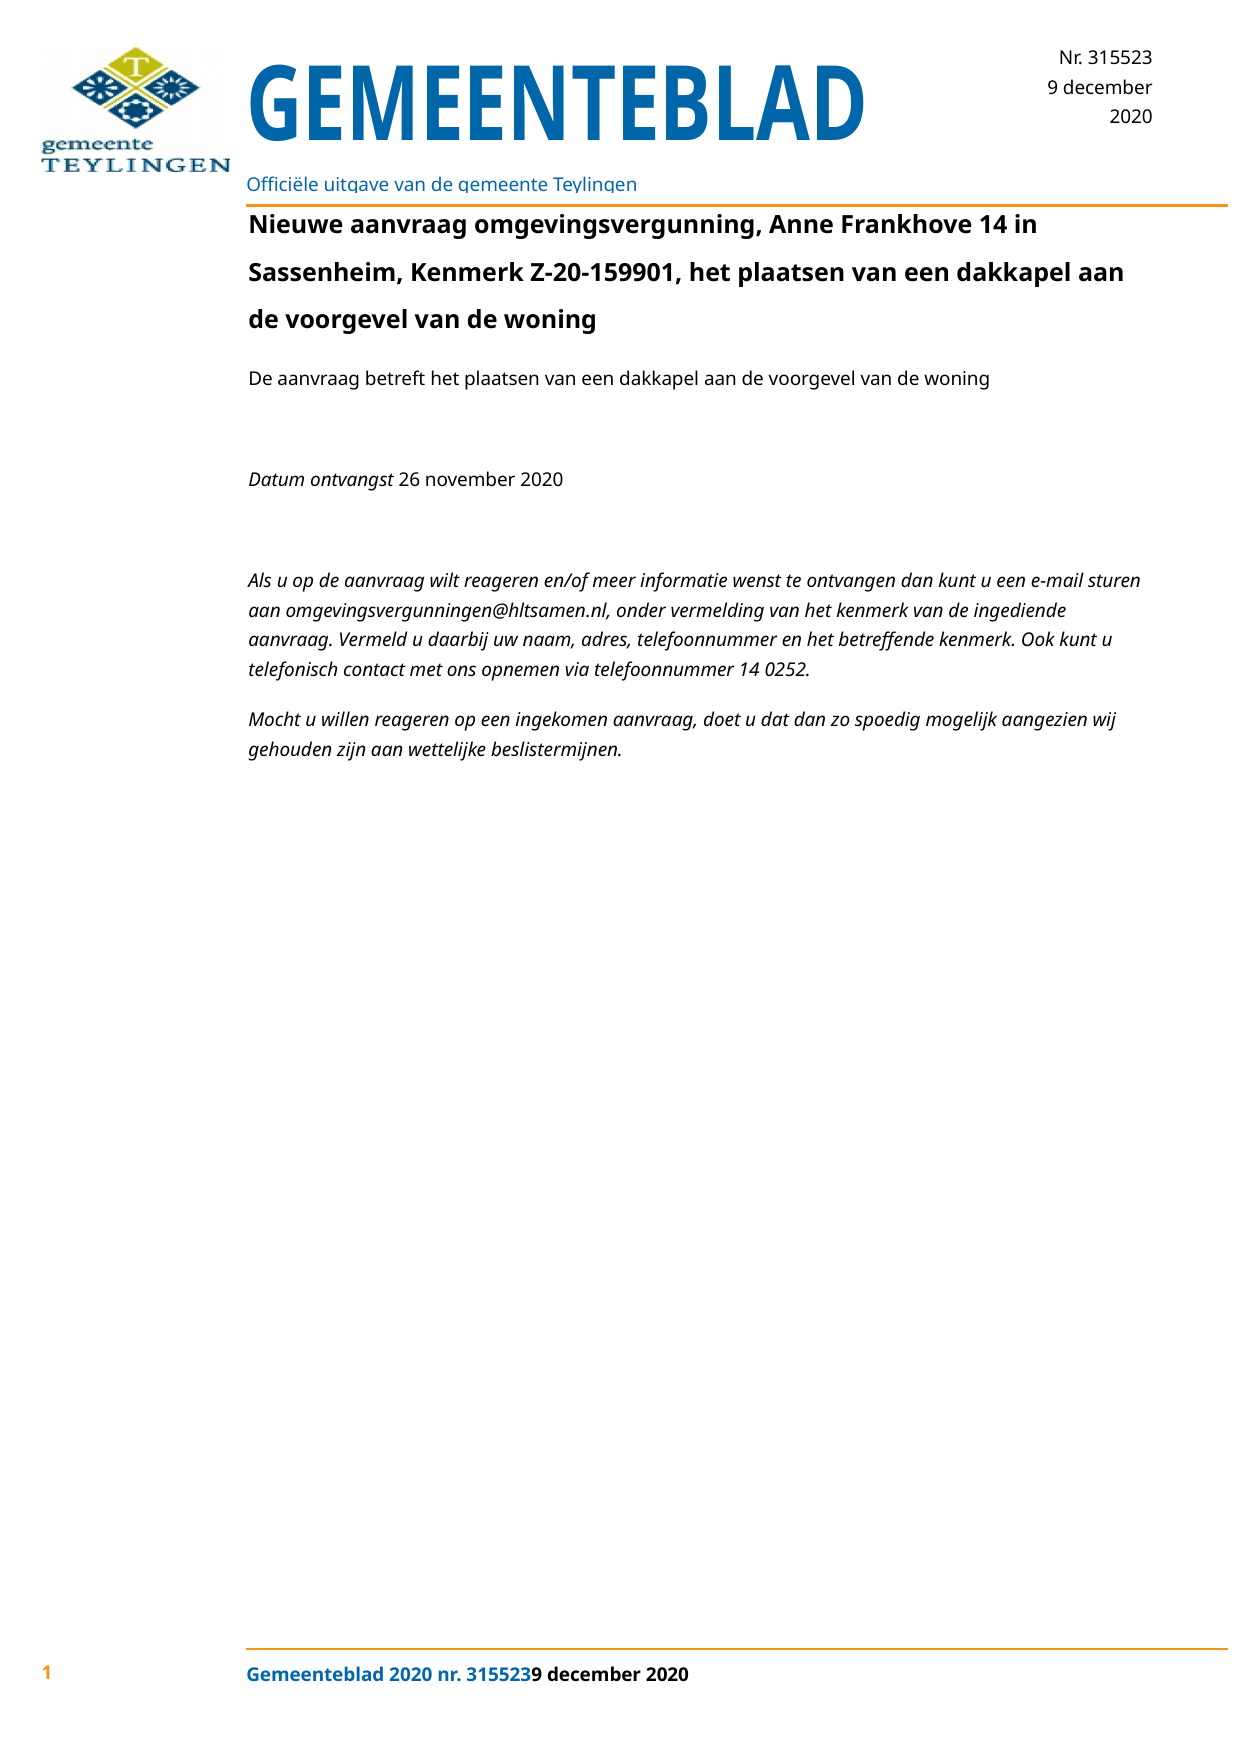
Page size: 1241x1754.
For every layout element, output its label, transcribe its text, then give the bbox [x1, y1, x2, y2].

text Mocht u willen reageren op een ingekomen aanvraag, doet u dat dan zo spoedig mogelijk aangezien wij gehouden zijn aan wettelijke beslistermijnen. [248, 706, 1152, 762]
text Nieuwe aanvraag omgevingsvergunning, Anne Frankhove 14 in Sassenheim, Kenmerk Z-20-159901, het plaatsen van een dakkapel aan de voorgevel van de woning [248, 207, 1152, 336]
picture [41, 47, 231, 172]
text De aanvraag betreft het plaatsen van een dakkapel aan de voorgevel van de woning [248, 366, 1152, 391]
text Als u op de aanvraag wilt reageren en/of meer informatie wenst te ontvangen dan kunt u een e-mail sturen aan omgevingsvergunningen@hltsamen.nl, onder vermelding van het kenmerk van de ingediende aanvraag. Vermeld u daarbij uw naam, adres, telefoonnummer en het betreffende kenmerk. Ook kunt u telefonisch contact met ons opnemen via telefoonnummer 14 0252. [248, 567, 1152, 682]
text Datum ontvangst 26 november 2020 [248, 466, 1152, 492]
